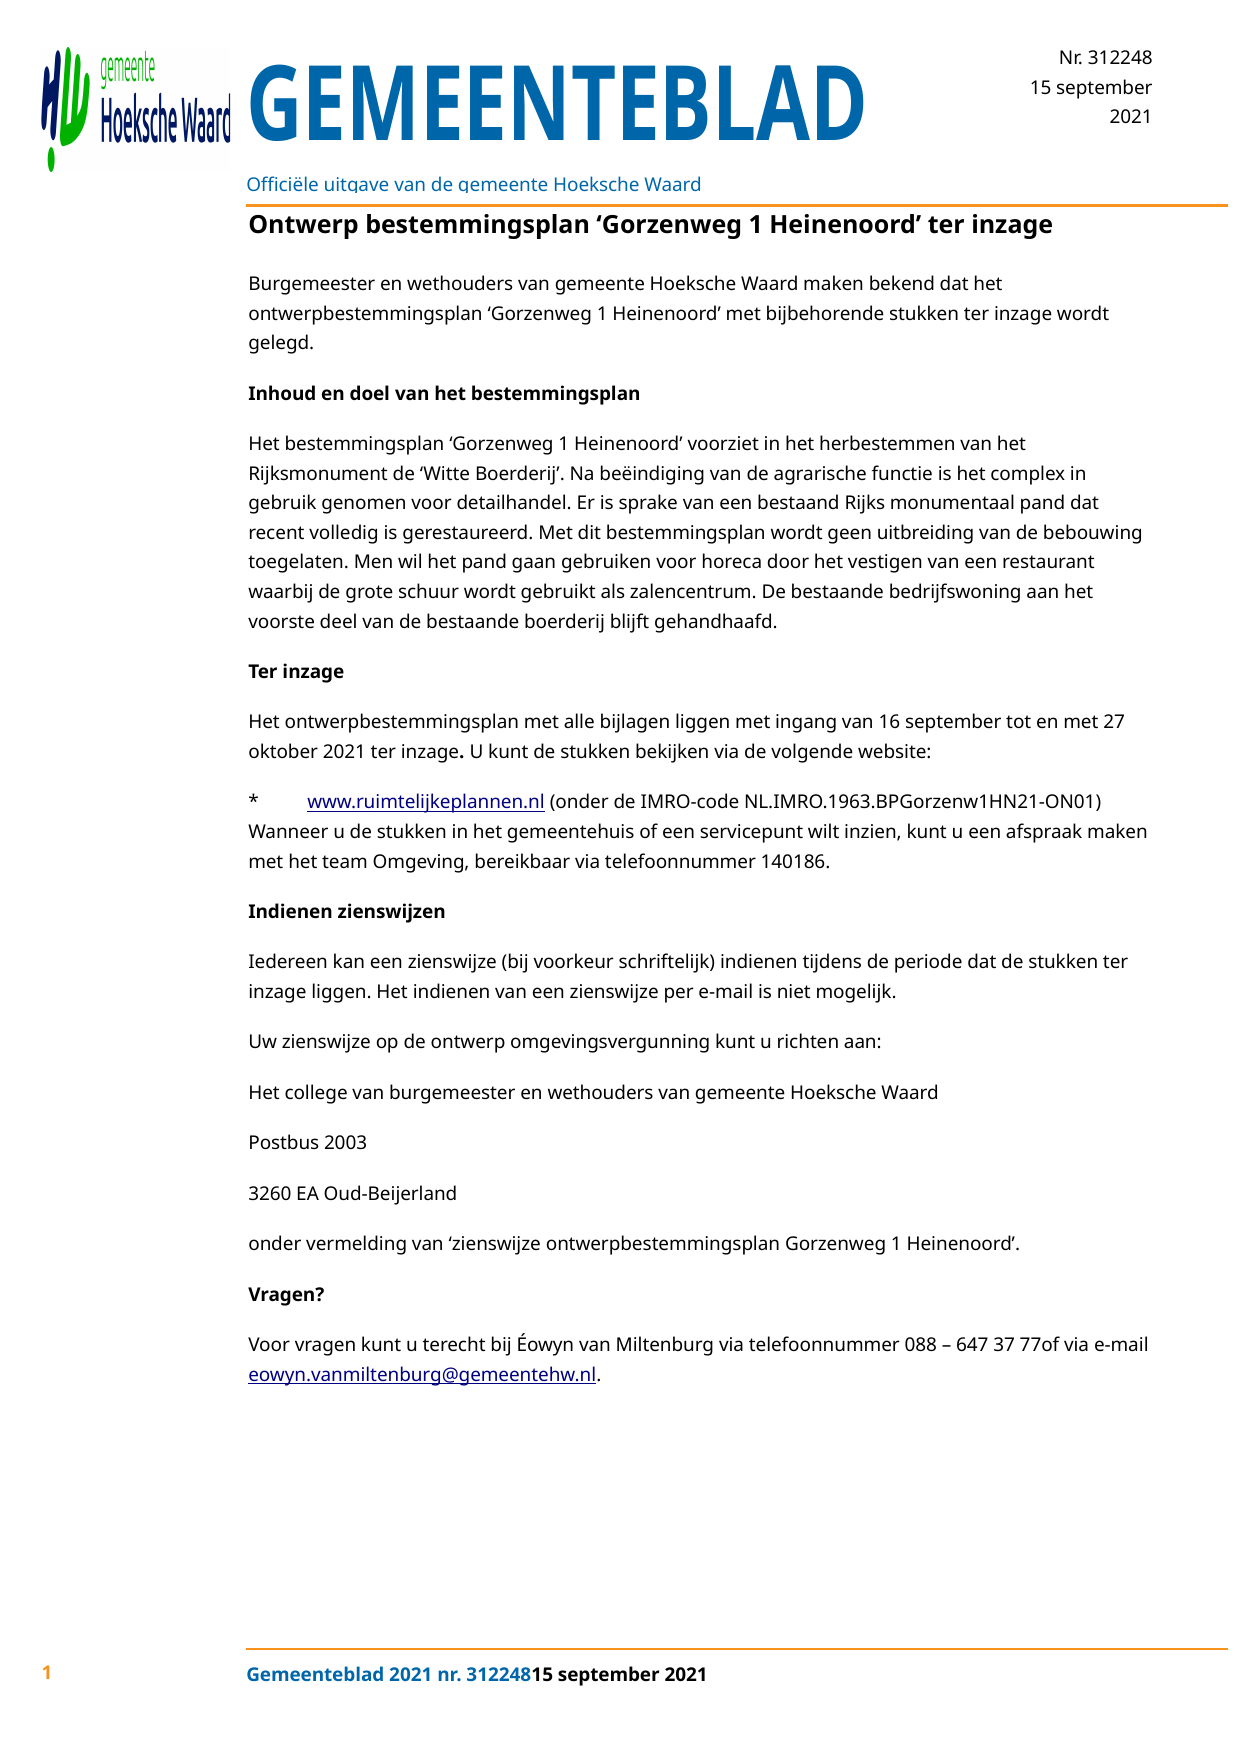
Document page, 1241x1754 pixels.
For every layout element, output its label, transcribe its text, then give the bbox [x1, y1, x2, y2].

text Indienen zienswijzen [248, 898, 1152, 924]
text Uw zienswijze op de ontwerp omgevingsvergunning kunt u richten aan: [248, 1029, 1152, 1054]
text Inhoud en doel van het bestemmingsplan [248, 380, 1152, 406]
text Het college van burgemeester en wethouders van gemeente Hoeksche Waard [248, 1079, 1152, 1105]
picture [41, 47, 231, 172]
list www.ruimtelijkeplannen.nl (onder de IMRO-code NL.IMRO.1963.BPGorzenw1HN21-ON01) [248, 789, 1152, 814]
text Het ontwerpbestemmingsplan met alle bijlagen liggen met ingang van 16 september tot en met 27 oktober 2021 ter inzage. U kunt de stukken bekijken via de volgende website: [248, 709, 1152, 764]
text onder vermelding van ‘zienswijze ontwerpbestemmingsplan Gorzenweg 1 Heinenoord’. [248, 1230, 1152, 1256]
text Burgemeester en wethouders van gemeente Hoeksche Waard maken bekend dat het ontwerpbestemmingsplan ‘Gorzenweg 1 Heinenoord’ met bijbehorende stukken ter inzage wordt gelegd. [248, 270, 1152, 355]
text Ter inzage [248, 658, 1152, 684]
text Voor vragen kunt u terecht bij Éowyn van Miltenburg via telefoonnummer 088 – 647 37 77of via e-mail eowyn.vanmiltenburg@gemeentehw.nl. [248, 1331, 1152, 1386]
text Vragen? [248, 1281, 1152, 1306]
text Wanneer u de stukken in het gemeentehuis of een servicepunt wilt inzien, kunt u een afspraak maken met het team Omgeving, bereikbaar via telefoonnummer 140186. [248, 818, 1152, 873]
text Het bestemmingsplan ‘Gorzenweg 1 Heinenoord’ voorziet in het herbestemmen van het Rijksmonument de ‘Witte Boerderij’. Na beëindiging van de agrarische functie is het complex in gebruik genomen voor detailhandel. Er is sprake van een bestaand Rijks monumentaal pand dat recent volledig is gerestaureerd. Met dit bestemmingsplan wordt geen uitbreiding van de bebouwing toegelaten. Men wil het pand gaan gebruiken voor horeca door het vestigen van een restaurant waarbij de grote schuur wordt gebruikt als zalencentrum. De bestaande bedrijfswoning aan het voorste deel van de bestaande boerderij blijft gehandhaafd. [248, 430, 1152, 633]
text 3260 EA Oud-Beijerland [248, 1180, 1152, 1206]
text Ontwerp bestemmingsplan ‘Gorzenweg 1 Heinenoord’ ter inzage [248, 207, 1152, 241]
text Postbus 2003 [248, 1129, 1152, 1155]
text Iedereen kan een zienswijze (bij voorkeur schriftelijk) indienen tijdens de periode dat de stukken ter inzage liggen. Het indienen van een zienswijze per e-mail is niet mogelijk. [248, 949, 1152, 1004]
